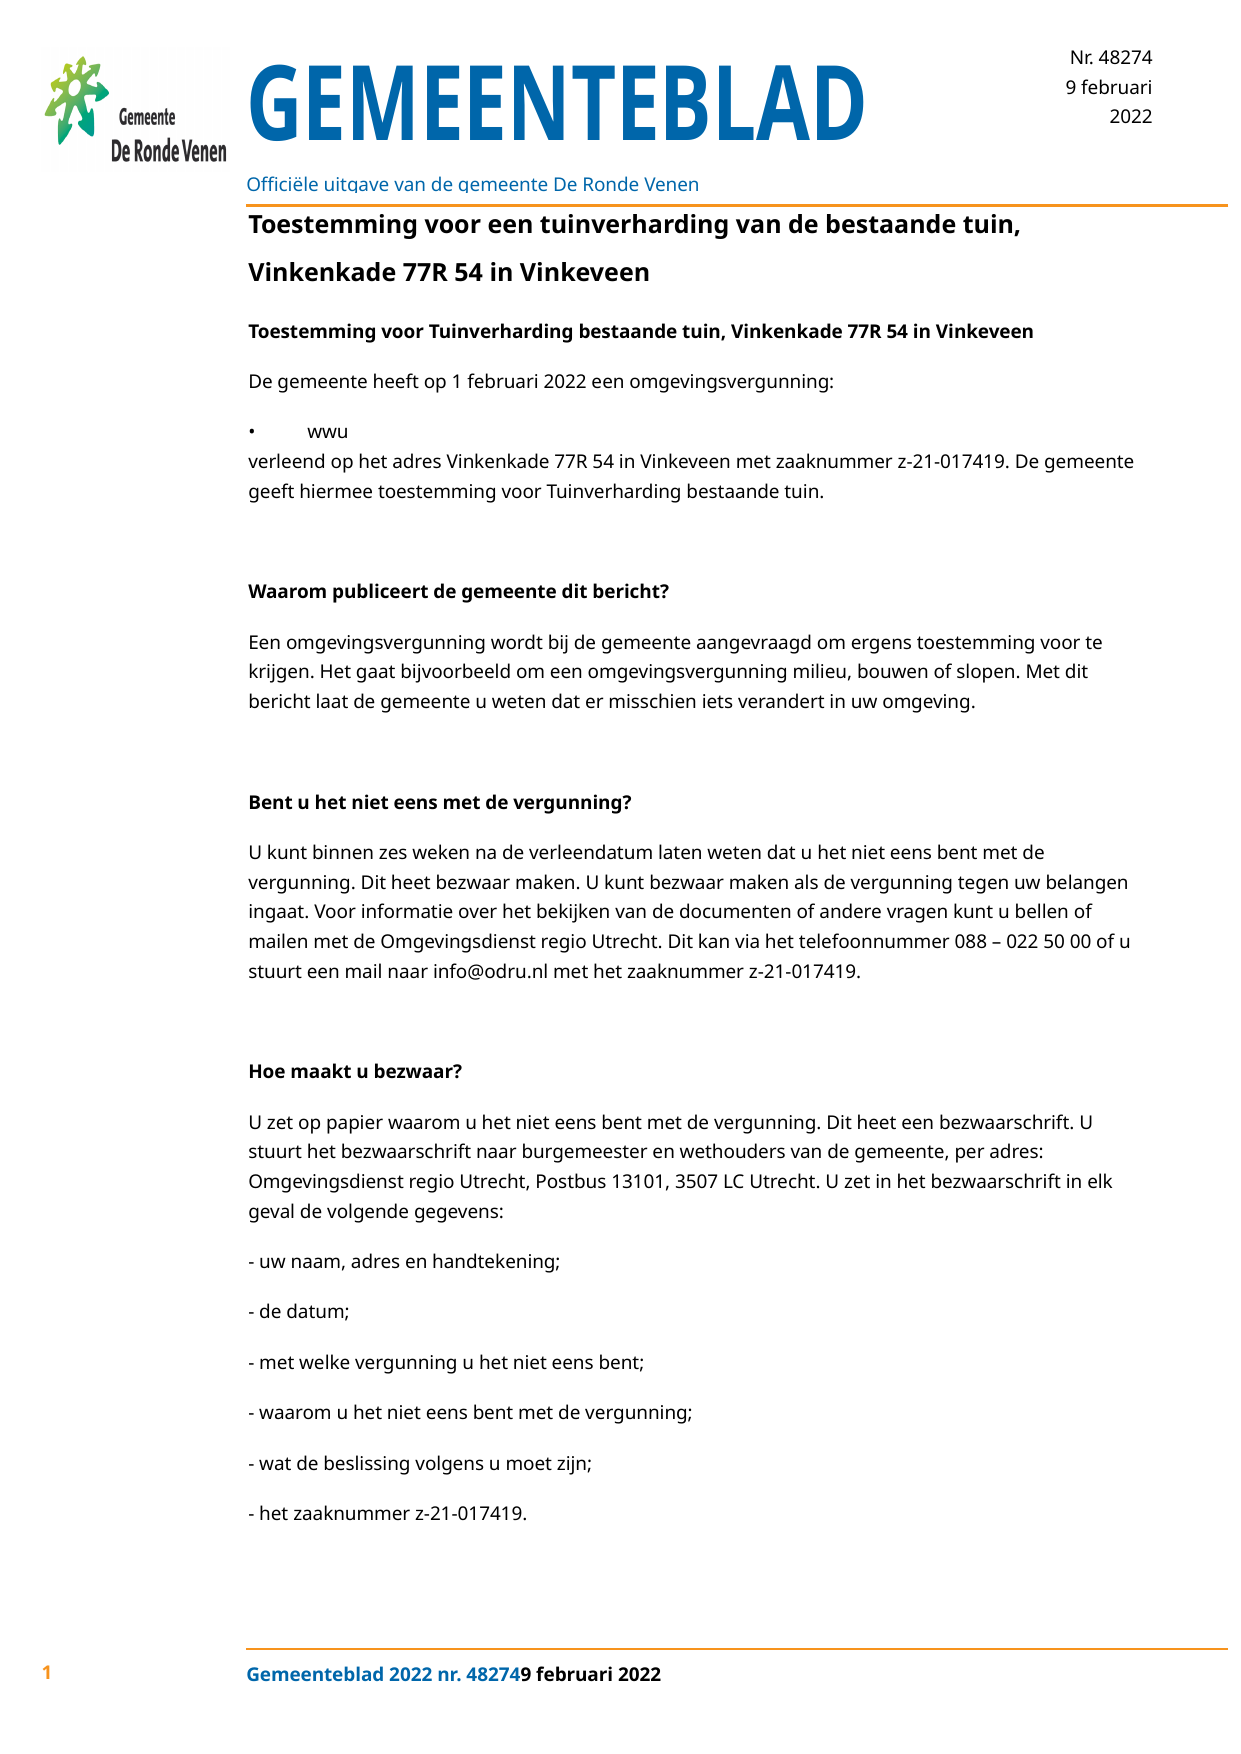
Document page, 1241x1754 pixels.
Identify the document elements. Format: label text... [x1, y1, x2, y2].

text - het zaaknummer z-21-017419. [248, 1500, 1152, 1526]
text Toestemming voor een tuinverharding van de bestaande tuin, Vinkenkade 77R 54 in Vinkeveen [248, 207, 1152, 288]
text Hoe maakt u bezwaar? [248, 1059, 1152, 1084]
text Bent u het niet eens met de vergunning? [248, 789, 1152, 815]
picture [41, 47, 231, 172]
text verleend op het adres Vinkenkade 77R 54 in Vinkeveen met zaaknummer z-21-017419. De gemeente geeft hiermee toestemming voor Tuinverharding bestaande tuin. [248, 448, 1152, 504]
text De gemeente heeft op 1 februari 2022 een omgevingsvergunning: [248, 368, 1152, 394]
text Een omgevingsvergunning wordt bij de gemeente aangevraagd om ergens toestemming voor te krijgen. Het gaat bijvoorbeeld om een omgevingsvergunning milieu, bouwen of slopen. Met dit bericht laat de gemeente u weten dat er misschien iets verandert in uw omgeving. [248, 629, 1152, 714]
text U zet op papier waarom u het niet eens bent met de vergunning. Dit heet een bezwaarschrift. U stuurt het bezwaarschrift naar burgemeester en wethouders van de gemeente, per adres: Omgevingsdienst regio Utrecht, Postbus 13101, 3507 LC Utrecht. U zet in het bezwaarschrift in elk geval de volgende gegevens: [248, 1109, 1152, 1224]
text U kunt binnen zes weken na de verleendatum laten weten dat u het niet eens bent met de vergunning. Dit heet bezwaar maken. U kunt bezwaar maken als de vergunning tegen uw belangen ingaat. Voor informatie over het bekijken van de documenten of andere vragen kunt u bellen of mailen met de Omgevingsdienst regio Utrecht. Dit kan via het telefoonnummer 088 – 022 50 00 of u stuurt een mail naar info@odru.nl met het zaaknummer z-21-017419. [248, 839, 1152, 984]
list wwu [248, 419, 1152, 444]
text Waarom publiceert de gemeente dit bericht? [248, 579, 1152, 604]
text - wat de beslissing volgens u moet zijn; [248, 1450, 1152, 1476]
text - waarom u het niet eens bent met de vergunning; [248, 1399, 1152, 1425]
text Toestemming voor Tuinverharding bestaande tuin, Vinkenkade 77R 54 in Vinkeveen [248, 318, 1152, 344]
text - uw naam, adres en handtekening; [248, 1248, 1152, 1274]
text - de datum; [248, 1299, 1152, 1324]
text - met welke vergunning u het niet eens bent; [248, 1349, 1152, 1375]
